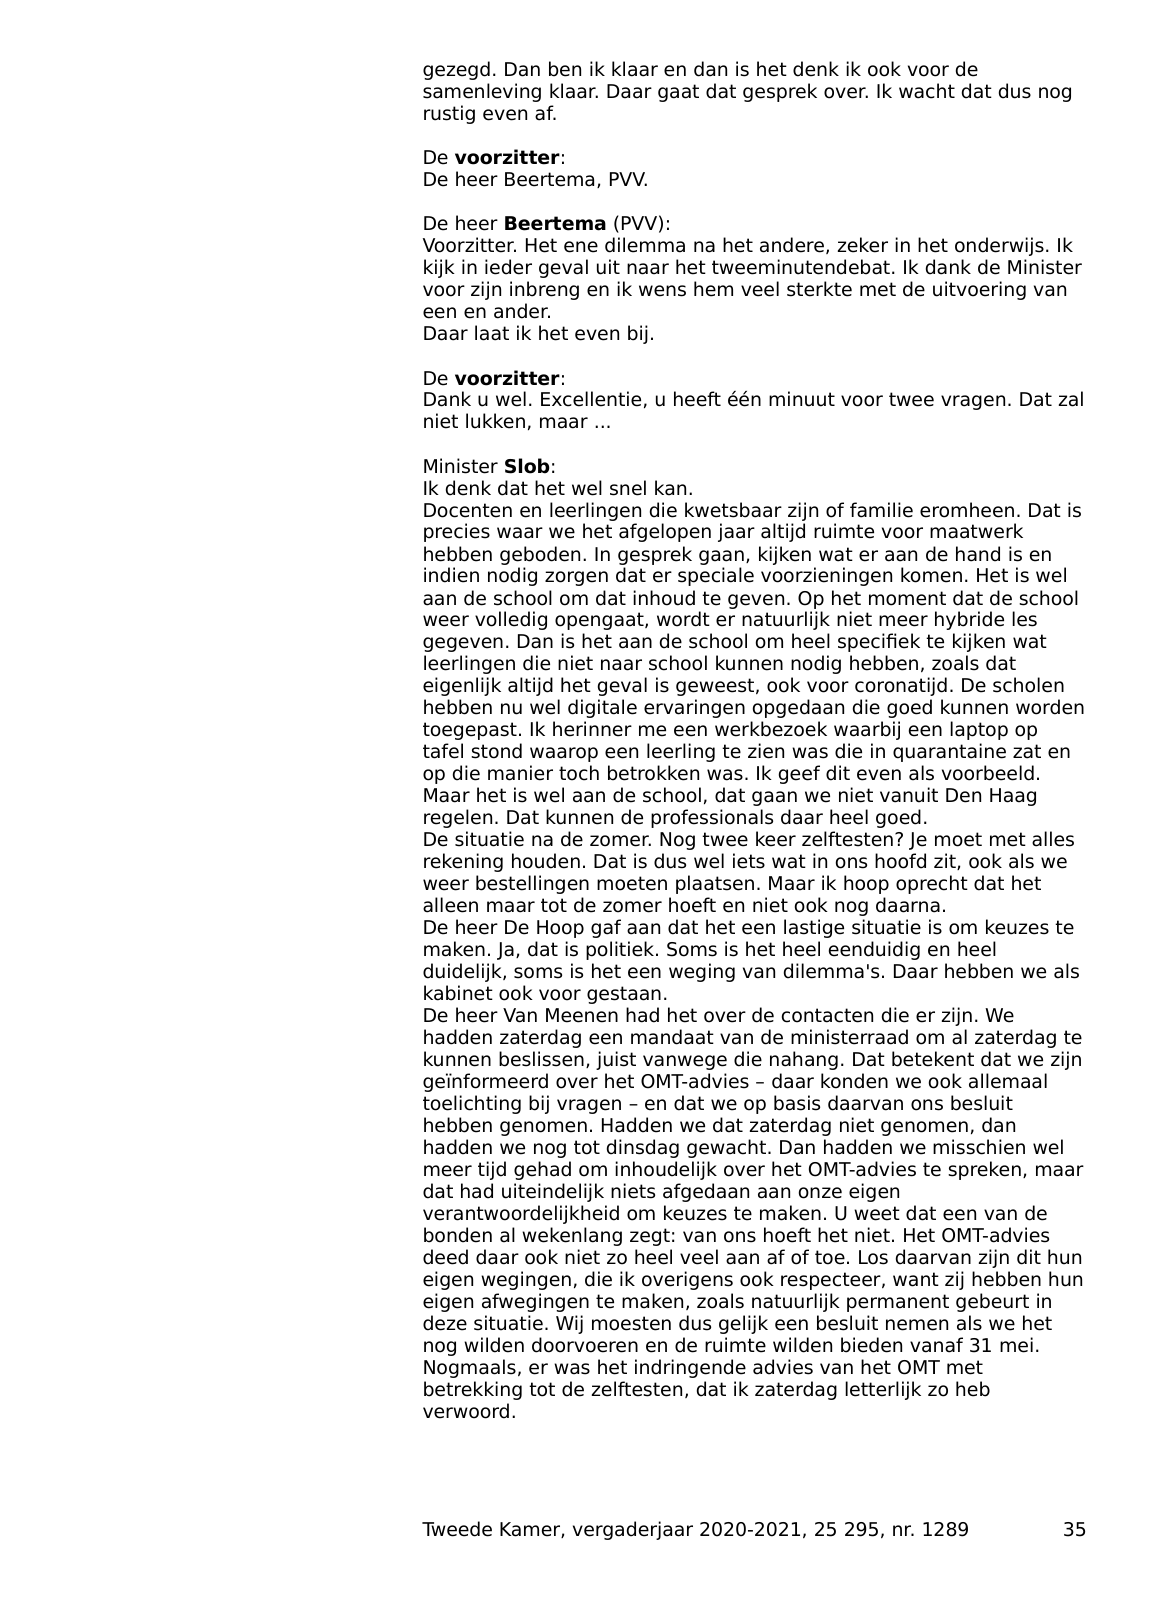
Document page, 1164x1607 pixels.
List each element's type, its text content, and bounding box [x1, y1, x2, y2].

text Docenten en leerlingen die kwetsbaar zijn of familie eromheen. Dat is precies waar we het afgelopen jaar altijd ruimte voor maatwerk hebben geboden. In gesprek gaan, kijken wat er aan de hand is en indien nodig zorgen dat er speciale voorzieningen komen. Het is wel aan de school om dat inhoud te geven. Op het moment dat de school weer volledig opengaat, wordt er natuurlijk niet meer hybride les gegeven. Dan is het aan de school om heel specifiek te kijken wat leerlingen die niet naar school kunnen nodig hebben, zoals dat eigenlijk altijd het geval is geweest, ook voor coronatijd. De scholen hebben nu wel digitale ervaringen opgedaan die goed kunnen worden toegepast. Ik herinner me een werkbezoek waarbij een laptop op tafel stond waarop een leerling te zien was die in quarantaine zat en op die manier toch betrokken was. Ik geef dit even als voorbeeld. Maar het is wel aan de school, dat gaan we niet vanuit Den Haag regelen. Dat kunnen de professionals daar heel goed. [422, 499, 1087, 829]
text De voorzitter: [422, 147, 1087, 169]
text De heer Beertema (PVV): [422, 213, 1087, 235]
text Ik denk dat het wel snel kan. [422, 477, 1087, 499]
text gezegd. Dan ben ik klaar en dan is het denk ik ook voor de samenleving klaar. Daar gaat dat gesprek over. Ik wacht dat dus nog rustig even af. [422, 59, 1087, 125]
text De heer Van Meenen had het over de contacten die er zijn. We hadden zaterdag een mandaat van de ministerraad om al zaterdag te kunnen beslissen, juist vanwege die nahang. Dat betekent dat we zijn geïnformeerd over het OMT-advies – daar konden we ook allemaal toelichting bij vragen – en dat we op basis daarvan ons besluit hebben genomen. Hadden we dat zaterdag niet genomen, dan hadden we nog tot dinsdag gewacht. Dan hadden we misschien wel meer tijd gehad om inhoudelijk over het OMT-advies te spreken, maar dat had uiteindelijk niets afgedaan aan onze eigen verantwoordelijkheid om keuzes te maken. U weet dat een van de bonden al wekenlang zegt: van ons hoeft het niet. Het OMT-advies deed daar ook niet zo heel veel aan af of toe. Los daarvan zijn dit hun eigen wegingen, die ik overigens ook respecteer, want zij hebben hun eigen afwegingen te maken, zoals natuurlijk permanent gebeurt in deze situatie. Wij moesten dus gelijk een besluit nemen als we het nog wilden doorvoeren en de ruimte wilden bieden vanaf 31 mei. Nogmaals, er was het indringende advies van het OMT met betrekking tot de zelftesten, dat ik zaterdag letterlijk zo heb verwoord. [422, 1005, 1087, 1423]
text Voorzitter. Het ene dilemma na het andere, zeker in het onderwijs. Ik kijk in ieder geval uit naar het tweeminutendebat. Ik dank de Minister voor zijn inbreng en ik wens hem veel sterkte met de uitvoering van een en ander. [422, 235, 1087, 323]
text Dank u wel. Excellentie, u heeft één minuut voor twee vragen. Dat zal niet lukken, maar ... [422, 389, 1087, 433]
text Minister Slob: [422, 456, 1087, 477]
text De heer Beertema, PVV. [422, 169, 1087, 191]
text De heer De Hoop gaf aan dat het een lastige situatie is om keuzes te maken. Ja, dat is politiek. Soms is het heel eenduidig en heel duidelijk, soms is het een weging van dilemma's. Daar hebben we als kabinet ook voor gestaan. [422, 917, 1087, 1005]
text De voorzitter: [422, 367, 1087, 389]
text Daar laat ik het even bij. [422, 323, 1087, 345]
text De situatie na de zomer. Nog twee keer zelftesten? Je moet met alles rekening houden. Dat is dus wel iets wat in ons hoofd zit, ook als we weer bestellingen moeten plaatsen. Maar ik hoop oprecht dat het alleen maar tot de zomer hoeft en niet ook nog daarna. [422, 829, 1087, 917]
